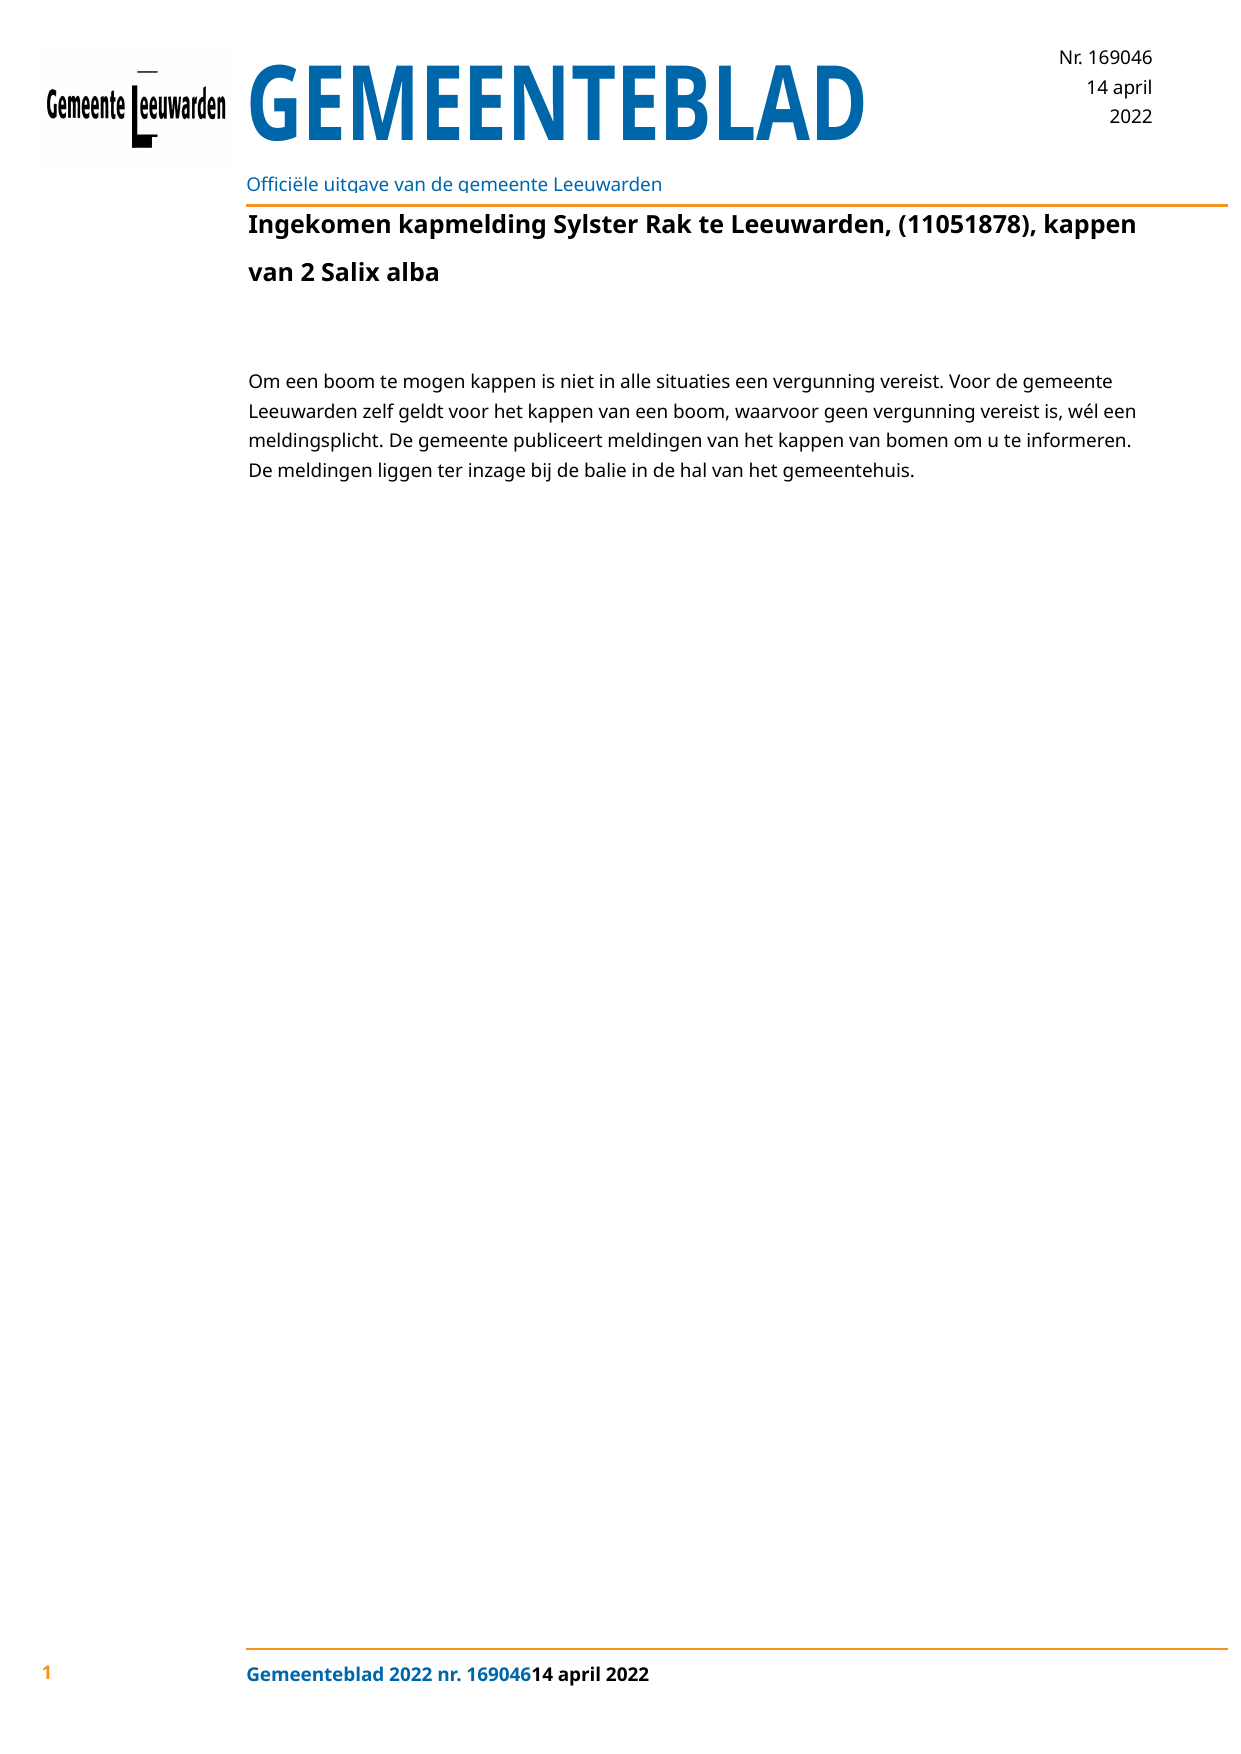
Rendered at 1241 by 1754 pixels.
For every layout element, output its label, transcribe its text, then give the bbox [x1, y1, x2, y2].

text Ingekomen kapmelding Sylster Rak te Leeuwarden, (11051878), kappen van 2 Salix alba [248, 207, 1152, 288]
text Om een boom te mogen kappen is niet in alle situaties een vergunning vereist. Voor de gemeente Leeuwarden zelf geldt voor het kappen van een boom, waarvoor geen vergunning vereist is, wél een meldingsplicht. De gemeente publiceert meldingen van het kappen van bomen om u te informeren. De meldingen liggen ter inzage bij de balie in de hal van het gemeentehuis. [248, 368, 1152, 483]
picture [41, 47, 231, 172]
